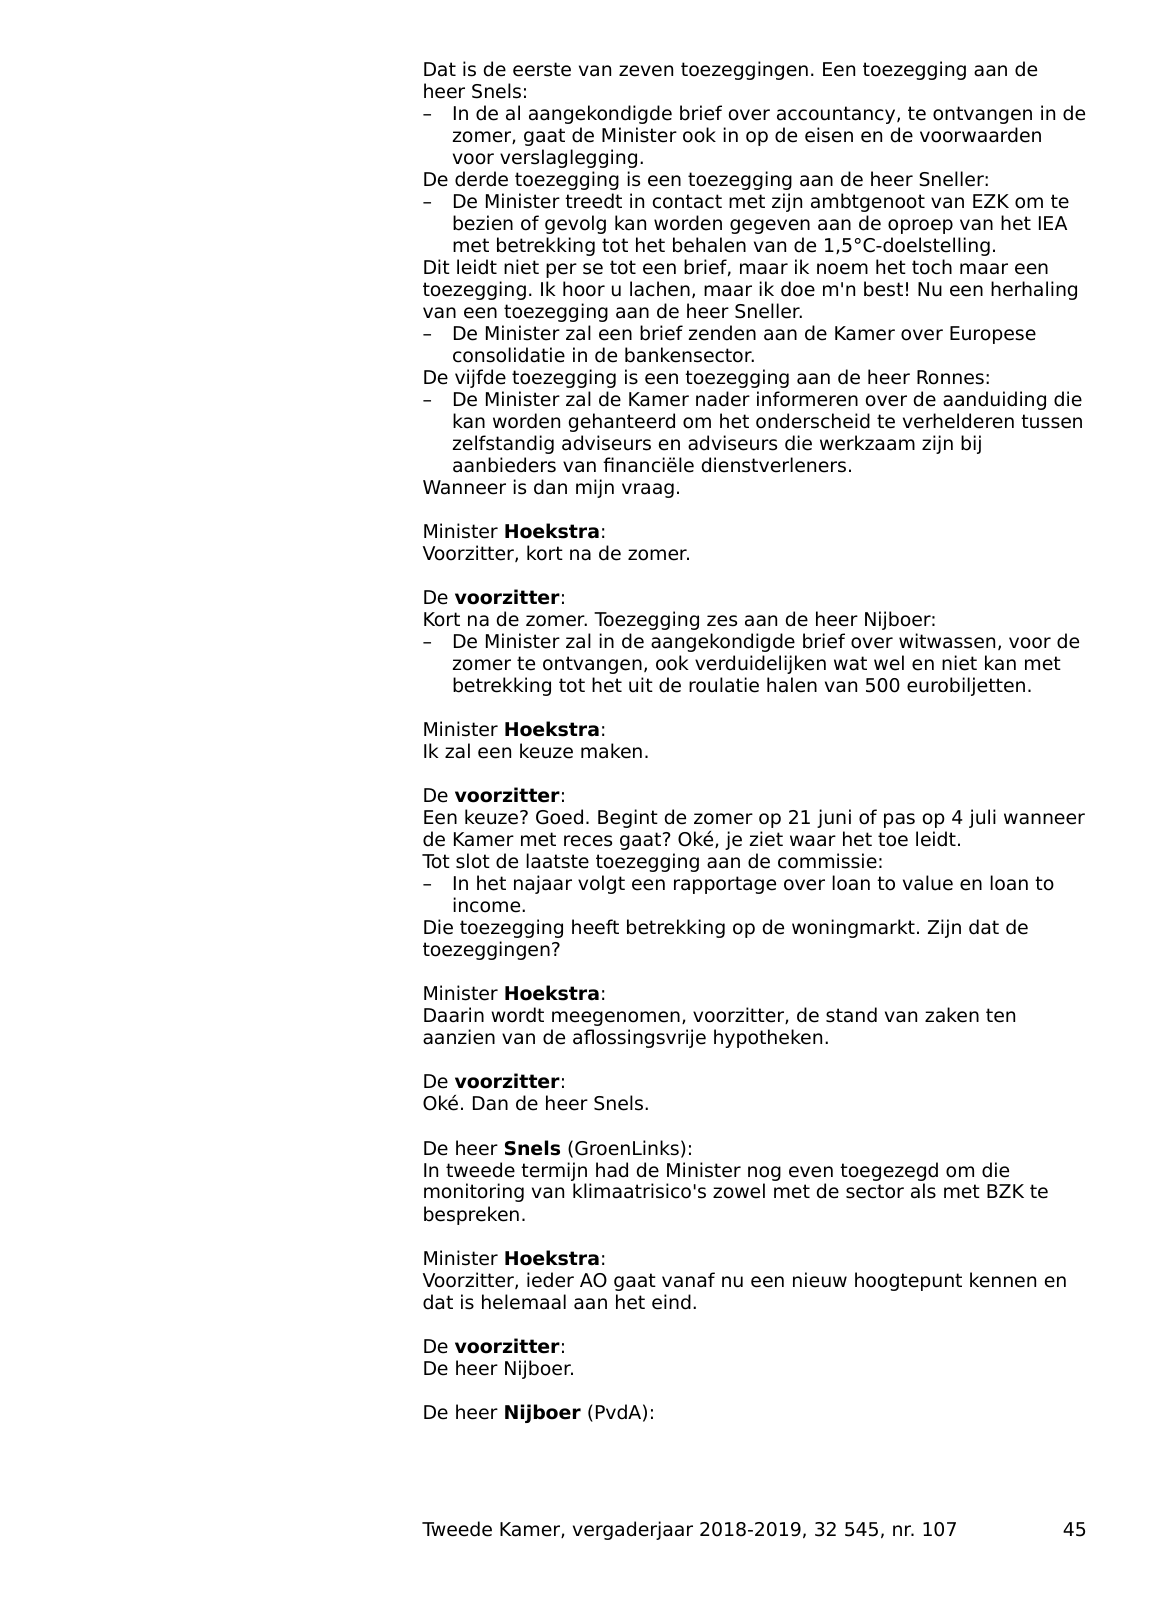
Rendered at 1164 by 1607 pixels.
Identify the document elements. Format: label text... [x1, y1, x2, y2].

text De vijfde toezegging is een toezegging aan de heer Ronnes: [422, 367, 1087, 389]
text Minister Hoekstra: [422, 983, 1087, 1005]
text Tot slot de laatste toezegging aan de commissie: [422, 851, 1087, 873]
text – De Minister zal de Kamer nader informeren over de aanduiding die kan worden gehanteerd om het onderscheid te verhelderen tussen zelfstandig adviseurs en adviseurs die werkzaam zijn bij aanbieders van financiële dienstverleners. [422, 389, 1087, 477]
text – In de al aangekondigde brief over accountancy, te ontvangen in de zomer, gaat de Minister ook in op de eisen en de voorwaarden voor verslaglegging. [422, 103, 1087, 169]
text – In het najaar volgt een rapportage over loan to value en loan to income. [422, 873, 1087, 917]
text De heer Snels (GroenLinks): [422, 1137, 1087, 1159]
text Minister Hoekstra: [422, 1248, 1087, 1269]
text Voorzitter, ieder AO gaat vanaf nu een nieuw hoogtepunt kennen en dat is helemaal aan het eind. [422, 1269, 1087, 1313]
text Kort na de zomer. Toezegging zes aan de heer Nijboer: [422, 609, 1087, 631]
text Daarin wordt meegenomen, voorzitter, de stand van zaken ten aanzien van de aflossingsvrije hypotheken. [422, 1005, 1087, 1049]
text Wanneer is dan mijn vraag. [422, 477, 1087, 499]
text De voorzitter: [422, 785, 1087, 807]
text Die toezegging heeft betrekking op de woningmarkt. Zijn dat de toezeggingen? [422, 917, 1087, 961]
text Ik zal een keuze maken. [422, 741, 1087, 763]
text – De Minister treedt in contact met zijn ambtgenoot van EZK om te bezien of gevolg kan worden gegeven aan de oproep van het IEA met betrekking tot het behalen van de 1,5°C-doelstelling. [422, 191, 1087, 257]
text Minister Hoekstra: [422, 719, 1087, 741]
text De derde toezegging is een toezegging aan de heer Sneller: [422, 169, 1087, 191]
text Dat is de eerste van zeven toezeggingen. Een toezegging aan de heer Snels: [422, 59, 1087, 103]
text Voorzitter, kort na de zomer. [422, 543, 1087, 565]
text Een keuze? Goed. Begint de zomer op 21 juni of pas op 4 juli wanneer de Kamer met reces gaat? Oké, je ziet waar het toe leidt. [422, 807, 1087, 851]
text Minister Hoekstra: [422, 521, 1087, 543]
text – De Minister zal in de aangekondigde brief over witwassen, voor de zomer te ontvangen, ook verduidelijken wat wel en niet kan met betrekking tot het uit de roulatie halen van 500 eurobiljetten. [422, 631, 1087, 697]
text – De Minister zal een brief zenden aan de Kamer over Europese consolidatie in de bankensector. [422, 323, 1087, 367]
text Oké. Dan de heer Snels. [422, 1093, 1087, 1115]
text De voorzitter: [422, 587, 1087, 609]
text Dit leidt niet per se tot een brief, maar ik noem het toch maar een toezegging. Ik hoor u lachen, maar ik doe m'n best! Nu een herhaling van een toezegging aan de heer Sneller. [422, 257, 1087, 323]
text De heer Nijboer (PvdA): [422, 1402, 1087, 1424]
text De heer Nijboer. [422, 1358, 1087, 1380]
text In tweede termijn had de Minister nog even toegezegd om die monitoring van klimaatrisico's zowel met de sector als met BZK te bespreken. [422, 1159, 1087, 1225]
text De voorzitter: [422, 1336, 1087, 1358]
text De voorzitter: [422, 1071, 1087, 1093]
